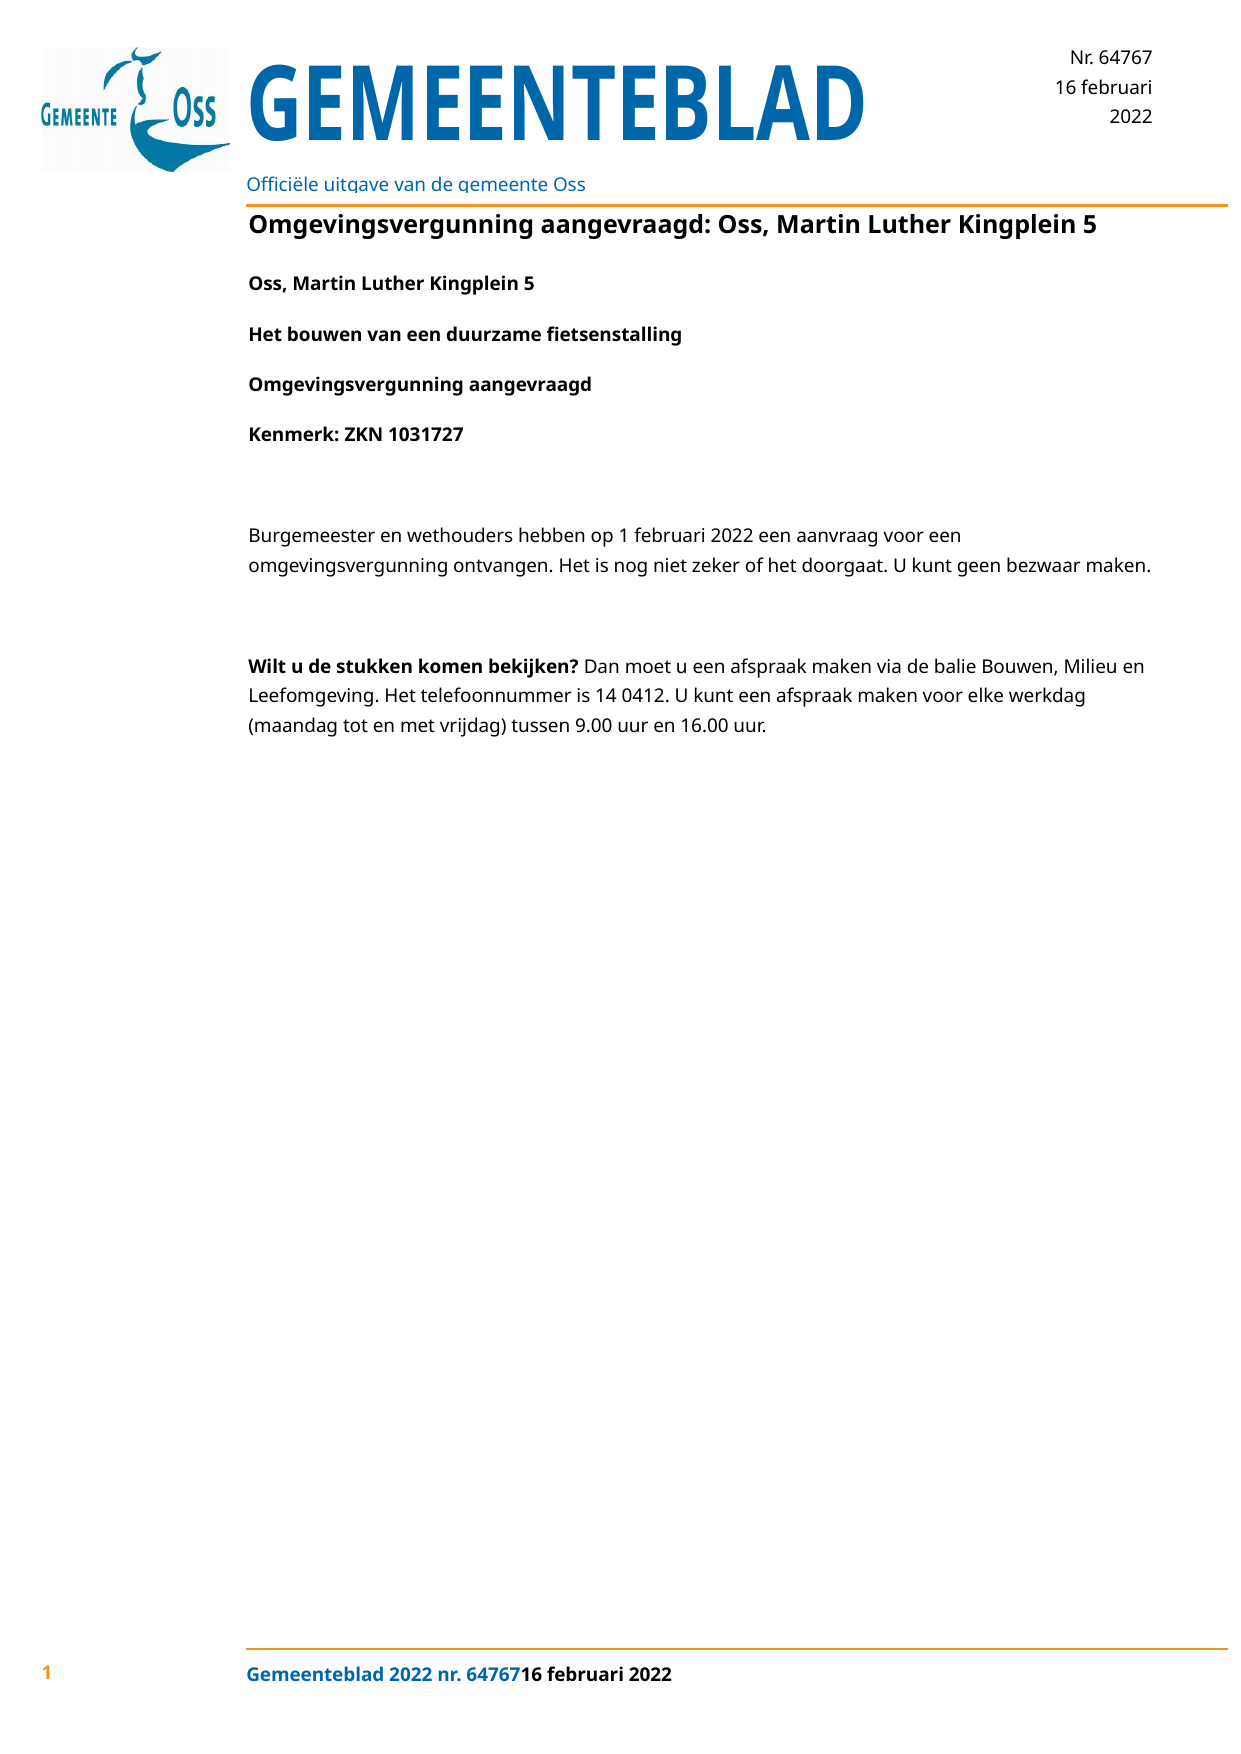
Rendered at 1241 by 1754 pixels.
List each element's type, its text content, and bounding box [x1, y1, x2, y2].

text Burgemeester en wethouders hebben op 1 februari 2022 een aanvraag voor een omgevingsvergunning ontvangen. Het is nog niet zeker of het doorgaat. U kunt geen bezwaar maken. [248, 522, 1152, 578]
text Omgevingsvergunning aangevraagd: Oss, Martin Luther Kingplein 5 [248, 207, 1152, 241]
text Omgevingsvergunning aangevraagd [248, 371, 1152, 397]
picture [41, 47, 231, 172]
text Wilt u de stukken komen bekijken? Dan moet u een afspraak maken via de balie Bouwen, Milieu en Leefomgeving. Het telefoonnummer is 14 0412. U kunt een afspraak maken voor elke werkdag (maandag tot en met vrijdag) tussen 9.00 uur en 16.00 uur. [248, 653, 1152, 738]
text Kenmerk: ZKN 1031727 [248, 422, 1152, 447]
text Het bouwen van een duurzame fietsenstalling [248, 321, 1152, 346]
text Oss, Martin Luther Kingplein 5 [248, 270, 1152, 296]
